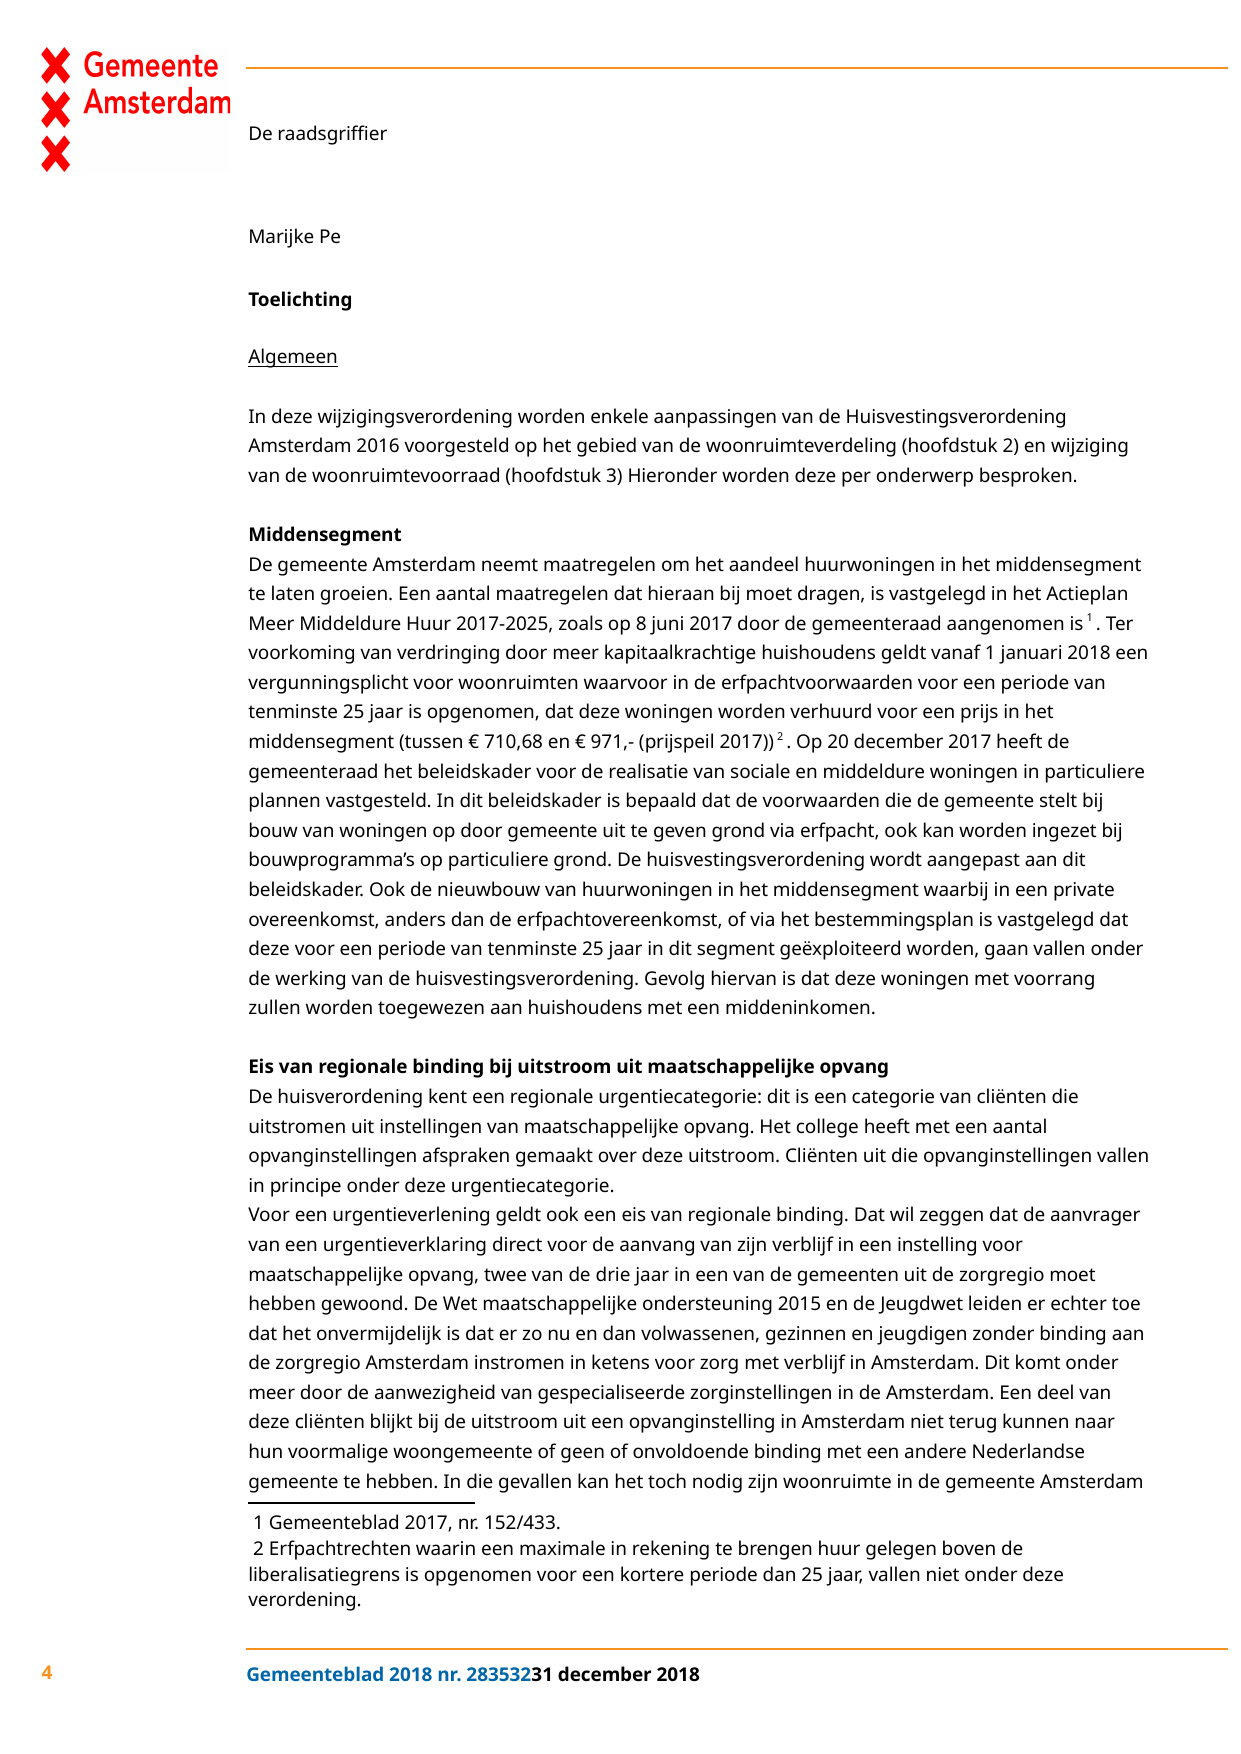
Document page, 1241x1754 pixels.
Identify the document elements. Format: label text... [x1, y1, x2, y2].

picture [41, 47, 231, 172]
text Marijke Pe [248, 223, 1152, 249]
text De huisverordening kent een regionale urgentiecategorie: dit is een categorie van cliënten die uitstromen uit instellingen van maatschappelijke opvang. Het college heeft met een aantal opvanginstellingen afspraken gemaakt over deze uitstroom. Cliënten uit die opvanginstellingen vallen in principe onder deze urgentiecategorie. [248, 1083, 1152, 1198]
text Middensegment [248, 521, 1152, 547]
text Gemeenteblad 2017, nr. 152/433. [248, 1509, 1152, 1535]
text In deze wijzigingsverordening worden enkele aanpassingen van de Huisvestingsverordening Amsterdam 2016 voorgesteld op het gebied van de woonruimteverdeling (hoofdstuk 2) en wijziging van de woonruimtevoorraad (hoofdstuk 3) Hieronder worden deze per onderwerp besproken. [248, 403, 1152, 488]
text Algemeen [248, 344, 1152, 369]
text De raadsgriffier [248, 121, 1152, 146]
text Eis van regionale binding bij uitstroom uit maatschappelijke opvang [248, 1054, 1152, 1079]
text Toelichting [248, 275, 1152, 314]
text Erfpachtrechten waarin een maximale in rekening te brengen huur gelegen boven de liberalisatiegrens is opgenomen voor een kortere periode dan 25 jaar, vallen niet onder deze verordening. [248, 1535, 1152, 1612]
text De gemeente Amsterdam neemt maatregelen om het aandeel huurwoningen in het middensegment te laten groeien. Een aantal maatregelen dat hieraan bij moet dragen, is vastgelegd in het Actieplan Meer Middeldure Huur 2017-2025, zoals op 8 juni 2017 door de gemeenteraad aangenomen is. Ter voorkoming van verdringing door meer kapitaalkrachtige huishoudens geldt vanaf 1 januari 2018 een vergunningsplicht voor woonruimten waarvoor in de erfpachtvoorwaarden voor een periode van tenminste 25 jaar is opgenomen, dat deze woningen worden verhuurd voor een prijs in het middensegment (tussen € 710,68 en € 971,- (prijspeil 2017)). Op 20 december 2017 heeft de gemeenteraad het beleidskader voor de realisatie van sociale en middeldure woningen in particuliere plannen vastgesteld. In dit beleidskader is bepaald dat de voorwaarden die de gemeente stelt bij bouw van woningen op door gemeente uit te geven grond via erfpacht, ook kan worden ingezet bij bouwprogramma’s op particuliere grond. De huisvestingsverordening wordt aangepast aan dit beleidskader. Ook de nieuwbouw van huurwoningen in het middensegment waarbij in een private overeenkomst, anders dan de erfpachtovereenkomst, of via het bestemmingsplan is vastgelegd dat deze voor een periode van tenminste 25 jaar in dit segment geëxploiteerd worden, gaan vallen onder de werking van de huisvestingsverordening. Gevolg hiervan is dat deze woningen met voorrang zullen worden toegewezen aan huishoudens met een middeninkomen. [248, 551, 1152, 1020]
text Voor een urgentieverlening geldt ook een eis van regionale binding. Dat wil zeggen dat de aanvrager van een urgentieverklaring direct voor de aanvang van zijn verblijf in een instelling voor maatschappelijke opvang, twee van de drie jaar in een van de gemeenten uit de zorgregio moet hebben gewoond. De Wet maatschappelijke ondersteuning 2015 en de Jeugdwet leiden er echter toe dat het onvermijdelijk is dat er zo nu en dan volwassenen, gezinnen en jeugdigen zonder binding aan de zorgregio Amsterdam instromen in ketens voor zorg met verblijf in Amsterdam. Dit komt onder meer door de aanwezigheid van gespecialiseerde zorginstellingen in de Amsterdam. Een deel van deze cliënten blijkt bij de uitstroom uit een opvanginstelling in Amsterdam niet terug kunnen naar hun voormalige woongemeente of geen of onvoldoende binding met een andere Nederlandse gemeente te hebben. In die gevallen kan het toch nodig zijn woonruimte in de gemeente Amsterdam [248, 1202, 1152, 1494]
